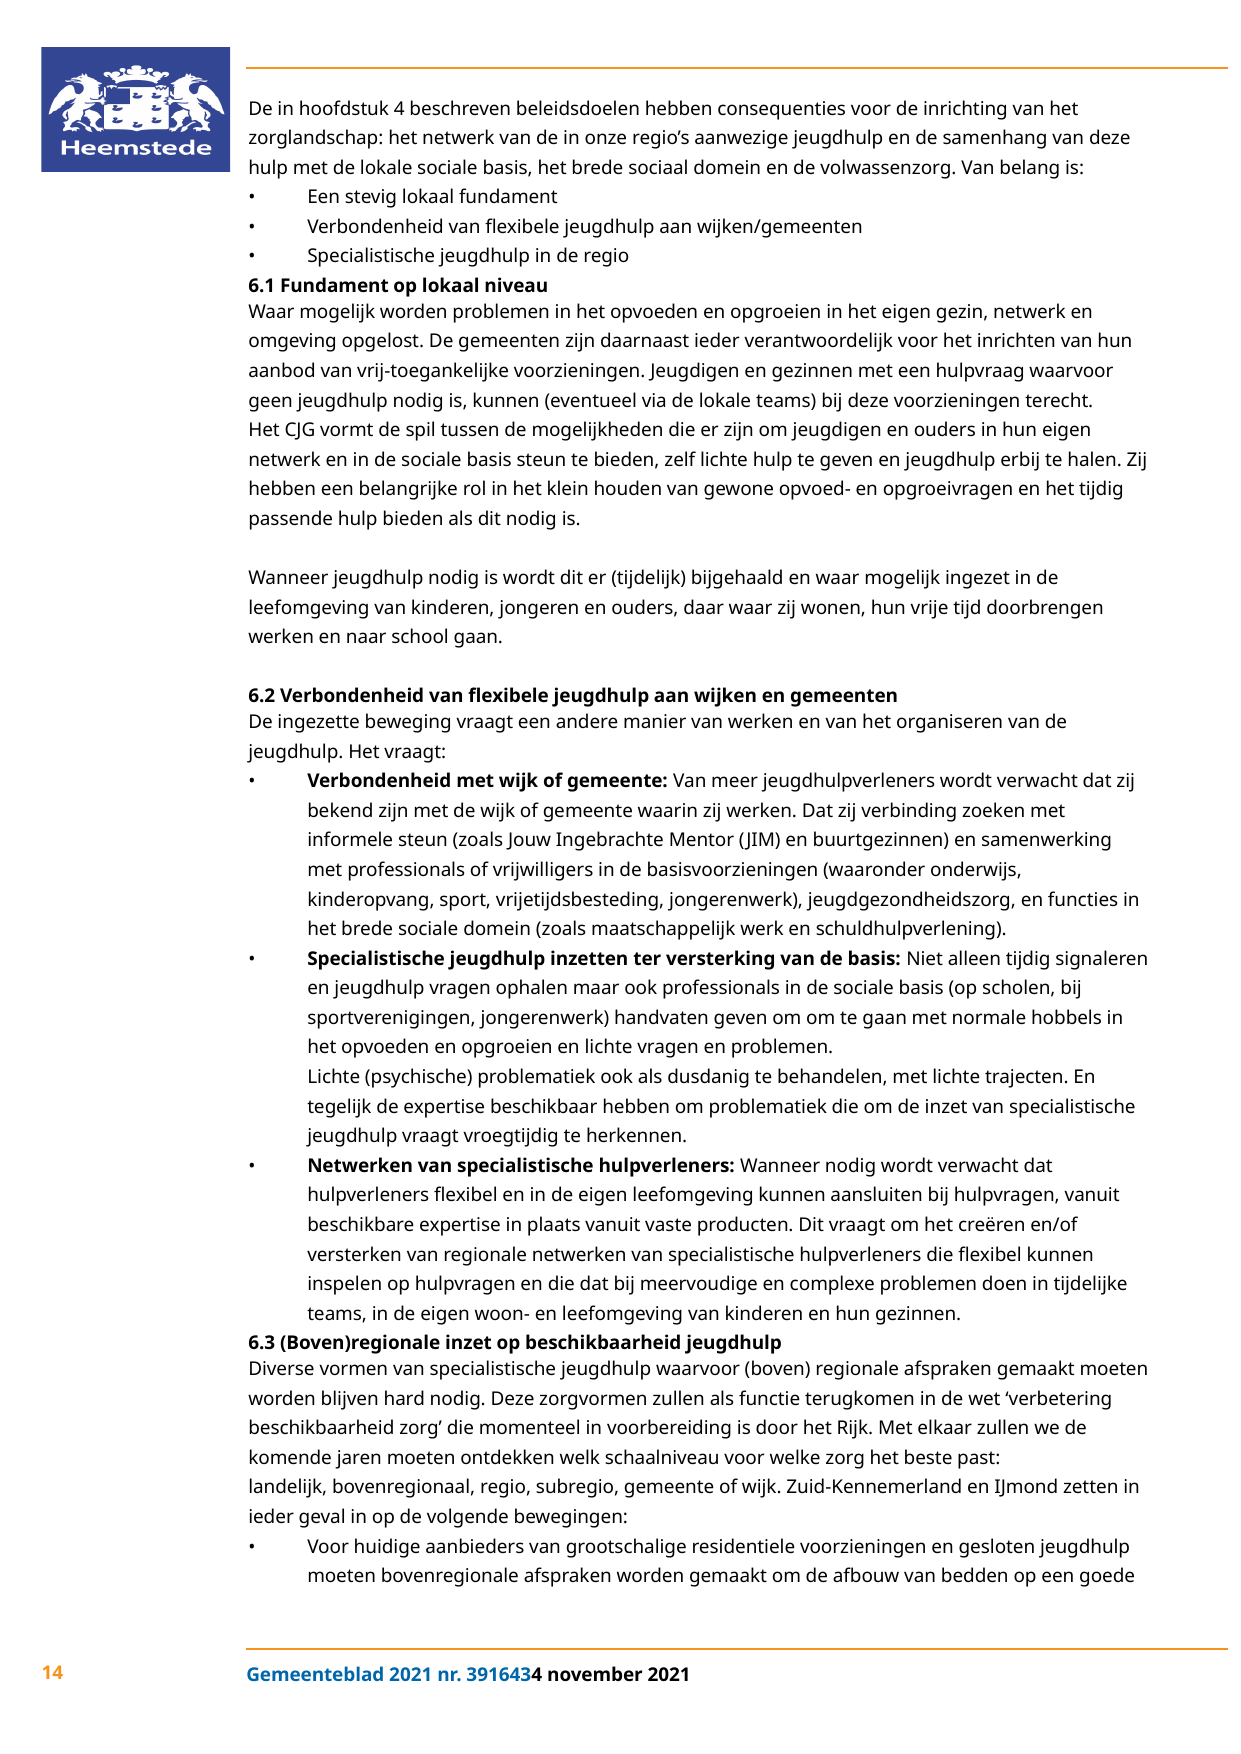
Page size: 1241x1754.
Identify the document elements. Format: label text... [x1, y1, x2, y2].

list Specialistische jeugdhulp inzetten ter versterking van de basis: Niet alleen tijdig signaleren en jeugdhulp vragen ophalen maar ook professionals in de sociale basis (op scholen, bij sportverenigingen, jongerenwerk) handvaten geven om om te gaan met normale hobbels in het opvoeden en opgroeien en lichte vragen en problemen. [248, 945, 1152, 1059]
list Verbondenheid van flexibele jeugdhulp aan wijken/gemeenten [248, 213, 1152, 239]
text Waar mogelijk worden problemen in het opvoeden en opgroeien in het eigen gezin, netwerk en omgeving opgelost. De gemeenten zijn daarnaast ieder verantwoordelijk voor het inrichten van hun aanbod van vrij-toegankelijke voorzieningen. Jeugdigen en gezinnen met een hulpvraag waarvoor geen jeugdhulp nodig is, kunnen (eventueel via de lokale teams) bij deze voorzieningen terecht. [248, 298, 1152, 412]
text 6.3 (Boven)regionale inzet op beschikbaarheid jeugdhulp [248, 1329, 1152, 1355]
text Wanneer jeugdhulp nodig is wordt dit er (tijdelijk) bijgehaald en waar mogelijk ingezet in de leefomgeving van kinderen, jongeren en ouders, daar waar zij wonen, hun vrije tijd doorbrengen werken en naar school gaan. [248, 564, 1152, 649]
text De ingezette beweging vraagt een andere manier van werken en van het organiseren van de jeugdhulp. Het vraagt: [248, 708, 1152, 764]
list Specialistische jeugdhulp in de regio [248, 243, 1152, 268]
text 6.1 Fundament op lokaal niveau [248, 272, 1152, 298]
text Diverse vormen van specialistische jeugdhulp waarvoor (boven) regionale afspraken gemaakt moeten worden blijven hard nodig. Deze zorgvormen zullen als functie terugkomen in de wet ‘verbetering beschikbaarheid zorg’ die momenteel in voorbereiding is door het Rijk. Met elkaar zullen we de komende jaren moeten ontdekken welk schaalniveau voor welke zorg het beste past: [248, 1355, 1152, 1470]
text Het CJG vormt de spil tussen de mogelijkheden die er zijn om jeugdigen en ouders in hun eigen netwerk en in de sociale basis steun te bieden, zelf lichte hulp te geven en jeugdhulp erbij te halen. Zij hebben een belangrijke rol in het klein houden van gewone opvoed- en opgroeivragen en het tijdig passende hulp bieden als dit nodig is. [248, 416, 1152, 531]
list Netwerken van specialistische hulpverleners: Wanneer nodig wordt verwacht dat hulpverleners flexibel en in de eigen leefomgeving kunnen aansluiten bij hulpvragen, vanuit beschikbare expertise in plaats vanuit vaste producten. Dit vraagt om het creëren en/of versterken van regionale netwerken van specialistische hulpverleners die flexibel kunnen inspelen op hulpvragen en die dat bij meervoudige en complexe problemen doen in tijdelijke teams, in de eigen woon- en leefomgeving van kinderen en hun gezinnen. [248, 1152, 1152, 1326]
text landelijk, bovenregionaal, regio, subregio, gemeente of wijk. Zuid-Kennemerland en IJmond zetten in ieder geval in op de volgende bewegingen: [248, 1474, 1152, 1529]
list Een stevig lokaal fundament [248, 183, 1152, 209]
text 6.2 Verbondenheid van flexibele jeugdhulp aan wijken en gemeenten [248, 683, 1152, 708]
list Lichte (psychische) problematiek ook als dusdanig te behandelen, met lichte trajecten. En tegelijk de expertise beschikbaar hebben om problematiek die om de inzet van specialistische jeugdhulp vraagt vroegtijdig te herkennen. [248, 1063, 1152, 1148]
text De in hoofdstuk 4 beschreven beleidsdoelen hebben consequenties voor de inrichting van het zorglandschap: het netwerk van de in onze regio’s aanwezige jeugdhulp en de samenhang van deze hulp met de lokale sociale basis, het brede sociaal domein en de volwassenzorg. Van belang is: [248, 95, 1152, 180]
list Voor huidige aanbieders van grootschalige residentiele voorzieningen en gesloten jeugdhulp moeten bovenregionale afspraken worden gemaakt om de afbouw van bedden op een goede [248, 1533, 1152, 1588]
picture [41, 47, 231, 172]
list Verbondenheid met wijk of gemeente: Van meer jeugdhulpverleners wordt verwacht dat zij bekend zijn met de wijk of gemeente waarin zij werken. Dat zij verbinding zoeken met informele steun (zoals Jouw Ingebrachte Mentor (JIM) en buurtgezinnen) en samenwerking met professionals of vrijwilligers in de basisvoorzieningen (waaronder onderwijs, kinderopvang, sport, vrijetijdsbesteding, jongerenwerk), jeugdgezondheidszorg, en functies in het brede sociale domein (zoals maatschappelijk werk en schuldhulpverlening). [248, 767, 1152, 941]
